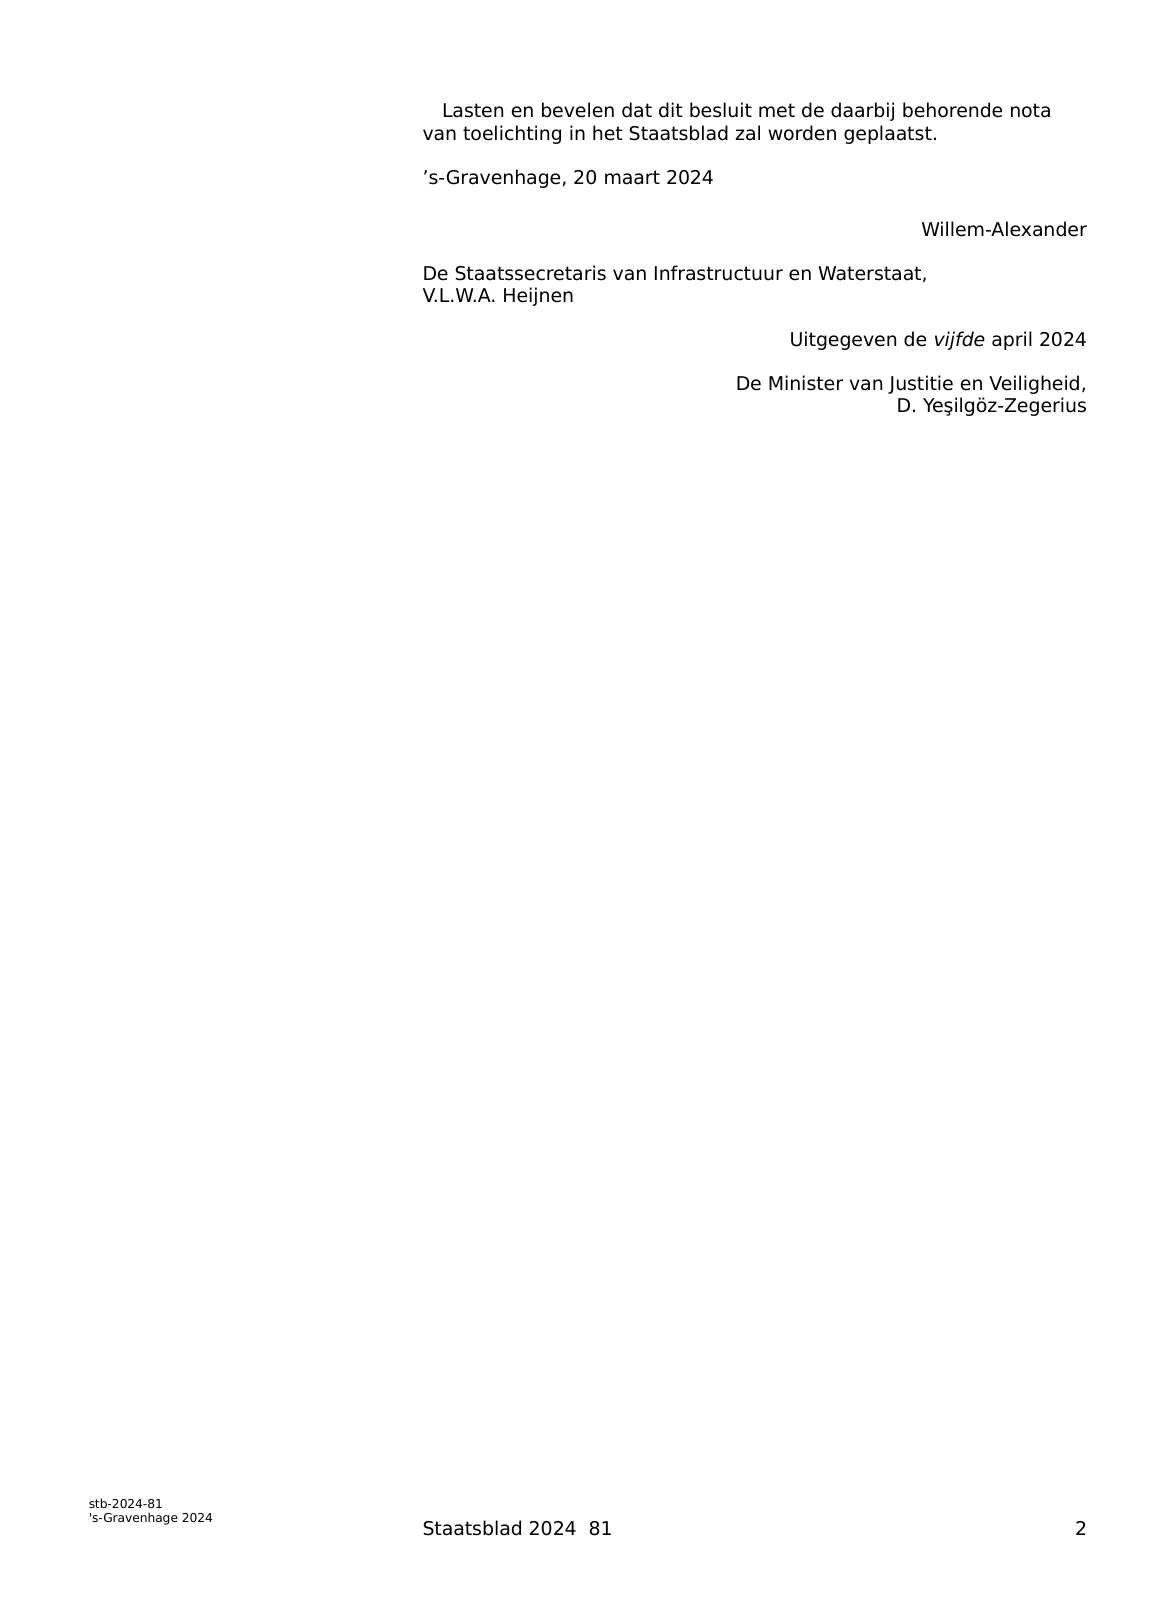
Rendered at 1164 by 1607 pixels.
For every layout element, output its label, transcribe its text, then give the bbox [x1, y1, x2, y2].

text De Minister van Justitie en Veiligheid, D. Yeşilgöz-Zegerius [422, 373, 1087, 417]
text stb-2024-81 [88, 1497, 323, 1511]
text Lasten en bevelen dat dit besluit met de daarbij behorende nota van toelichting in het Staatsblad zal worden geplaatst. [422, 100, 1087, 144]
text Willem-Alexander [422, 218, 1087, 241]
text De Staatssecretaris van Infrastructuur en Waterstaat, V.L.W.A. Heijnen [422, 263, 1087, 307]
text 's-Gravenhage 2024 [88, 1511, 323, 1525]
text ’s-Gravenhage, 20 maart 2024 [422, 167, 1087, 188]
text Uitgegeven de vijfde april 2024 [422, 329, 1087, 351]
